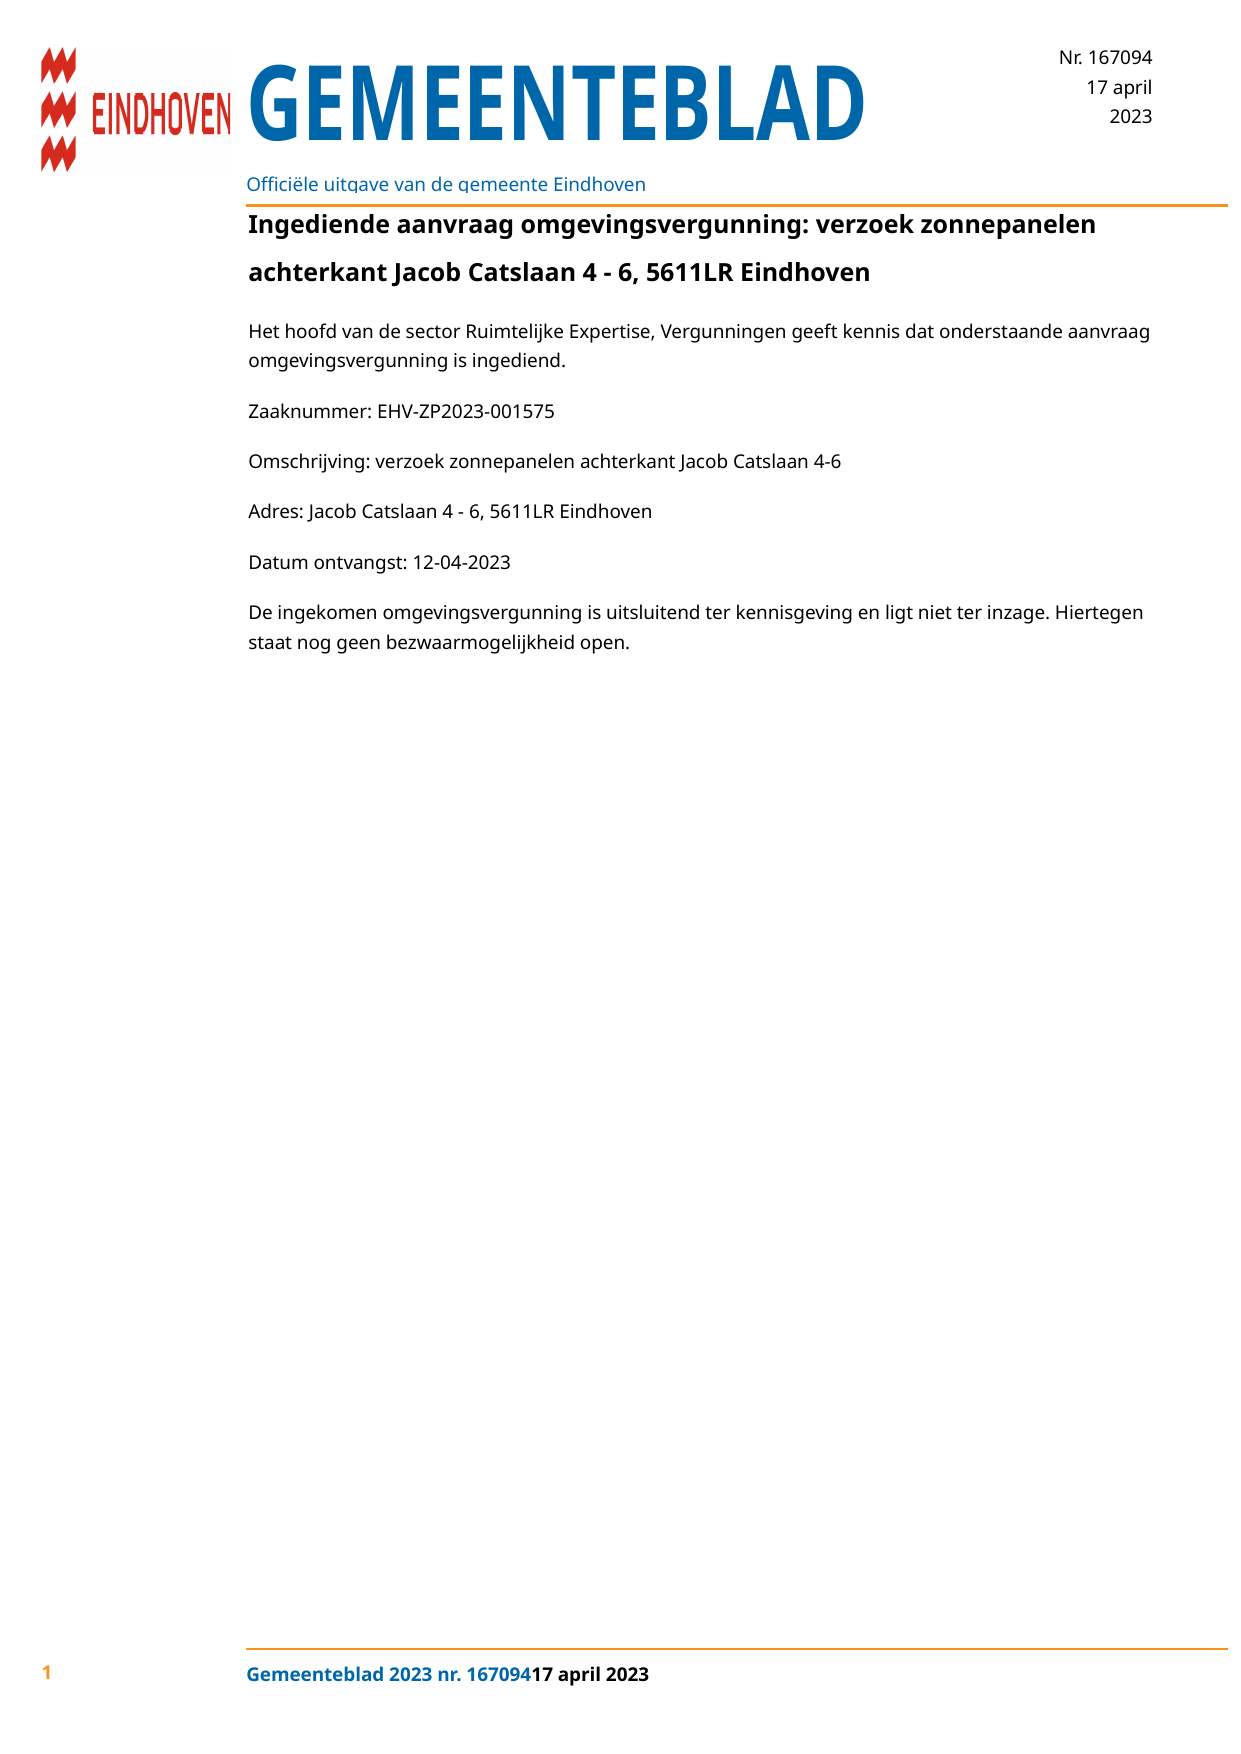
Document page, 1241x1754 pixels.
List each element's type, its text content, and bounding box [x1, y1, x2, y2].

text Adres: Jacob Catslaan 4 - 6, 5611LR Eindhoven [248, 499, 1152, 524]
text Het hoofd van de sector Ruimtelijke Expertise, Vergunningen geeft kennis dat onderstaande aanvraag omgevingsvergunning is ingediend. [248, 318, 1152, 373]
text Ingediende aanvraag omgevingsvergunning: verzoek zonnepanelen achterkant Jacob Catslaan 4 - 6, 5611LR Eindhoven [248, 207, 1152, 288]
picture [41, 47, 231, 172]
text Zaaknummer: EHV-ZP2023-001575 [248, 398, 1152, 424]
text De ingekomen omgevingsvergunning is uitsluitend ter kennisgeving en ligt niet ter inzage. Hiertegen staat nog geen bezwaarmogelijkheid open. [248, 599, 1152, 655]
text Omschrijving: verzoek zonnepanelen achterkant Jacob Catslaan 4-6 [248, 448, 1152, 474]
text Datum ontvangst: 12-04-2023 [248, 549, 1152, 575]
